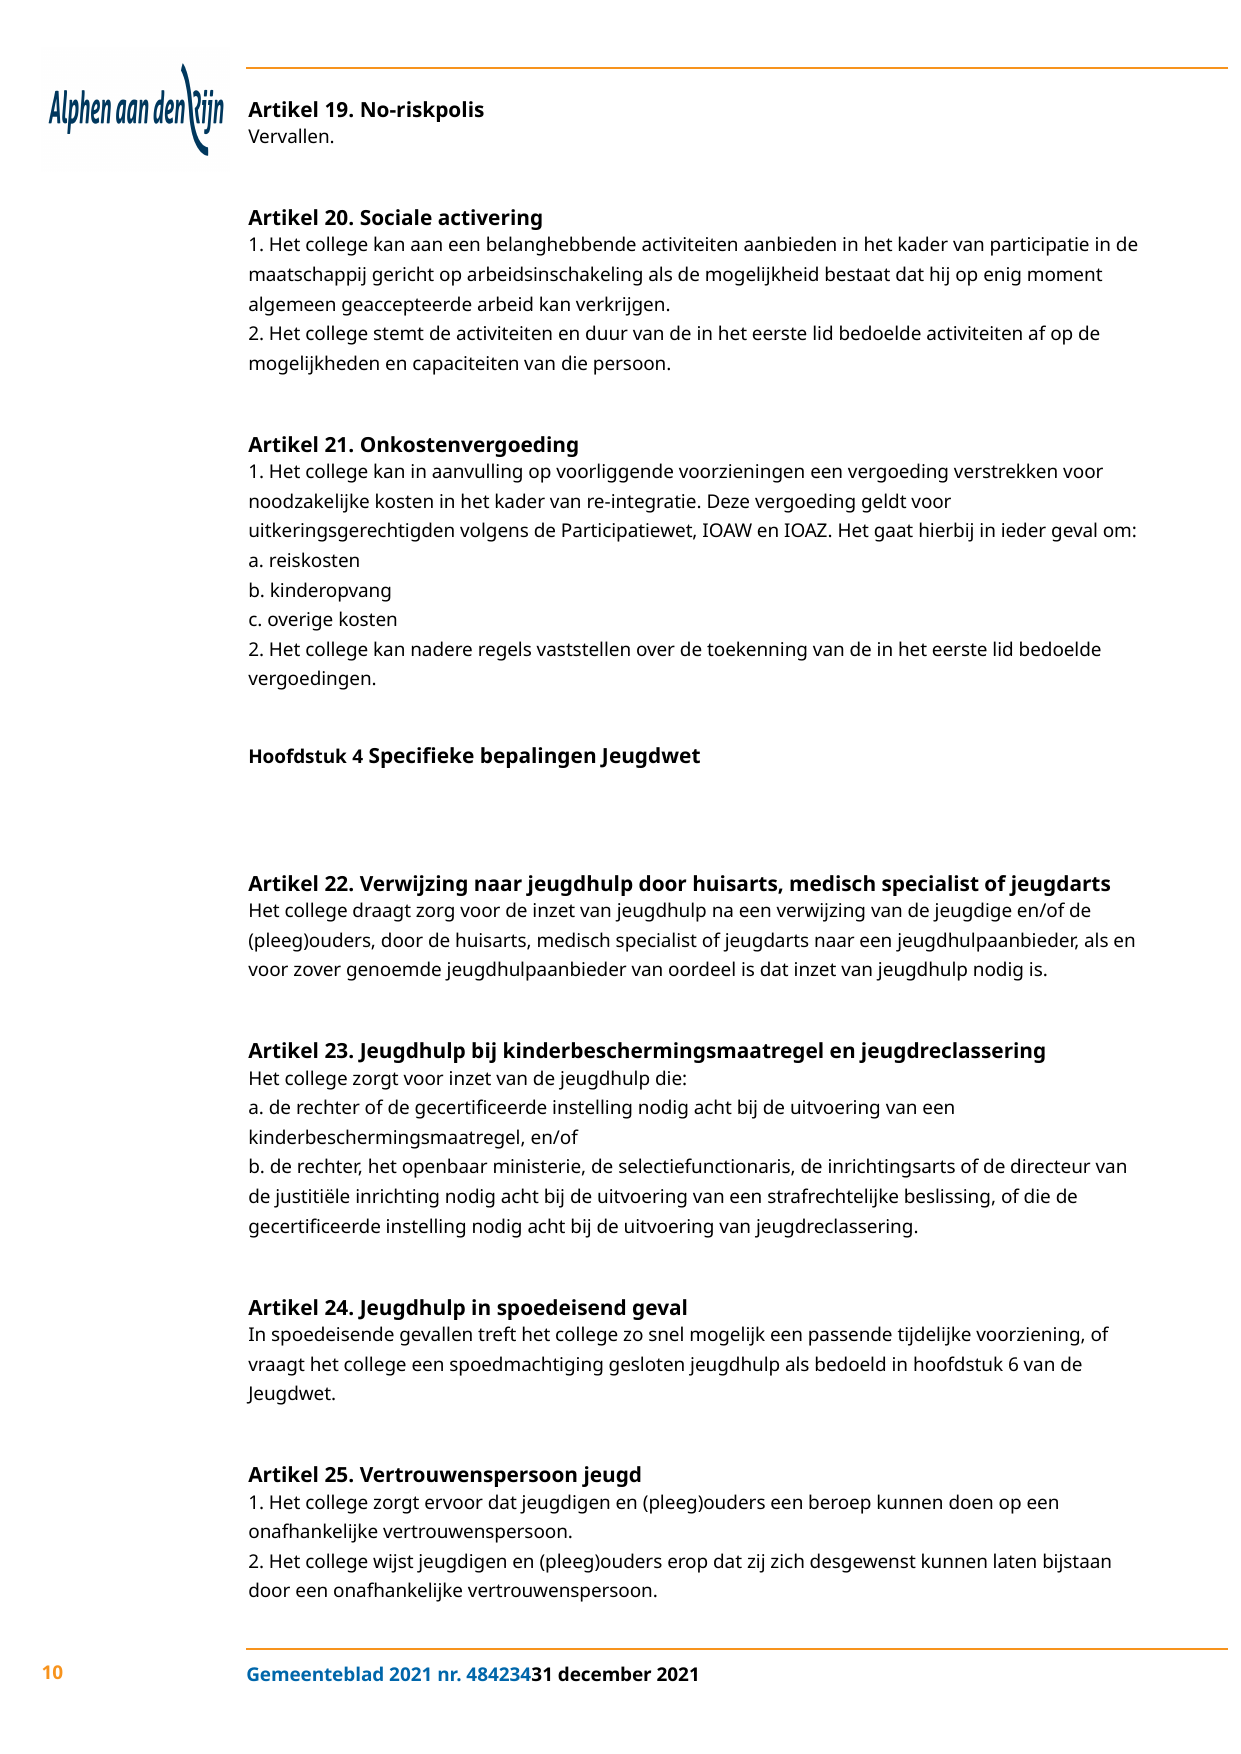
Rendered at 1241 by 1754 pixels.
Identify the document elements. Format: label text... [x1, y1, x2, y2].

text Artikel 25. Vertrouwenspersoon jeugd [248, 1460, 1152, 1489]
text 2. Het college wijst jeugdigen en (pleeg)ouders erop dat zij zich desgewenst kunnen laten bijstaan door een onafhankelijke vertrouwenspersoon. [248, 1548, 1152, 1603]
text Artikel 24. Jeugdhulp in spoedeisend geval [248, 1293, 1152, 1321]
text Artikel 23. Jeugdhulp bij kinderbeschermingsmaatregel en jeugdreclassering [248, 1036, 1152, 1065]
picture [41, 47, 231, 172]
text Artikel 21. Onkostenvergoeding [248, 430, 1152, 458]
text Artikel 19. No-riskpolis [248, 95, 1152, 123]
text a. reiskosten [248, 547, 1152, 573]
text b. kinderopvang [248, 577, 1152, 602]
text Artikel 22. Verwijzing naar jeugdhulp door huisarts, medisch specialist of jeugdarts [248, 869, 1152, 897]
text a. de rechter of de gecertificeerde instelling nodig acht bij de uitvoering van een kinderbeschermingsmaatregel, en/of [248, 1094, 1152, 1150]
text Hoofdstuk 4 Specifieke bepalingen Jeugdwet [248, 741, 1152, 769]
text In spoedeisende gevallen treft het college zo snel mogelijk een passende tijdelijke voorziening, of vraagt het college een spoedmachtiging gesloten jeugdhulp als bedoeld in hoofdstuk 6 van de Jeugdwet. [248, 1321, 1152, 1406]
text Vervallen. [248, 123, 1152, 149]
text Artikel 20. Sociale activering [248, 203, 1152, 232]
text b. de rechter, het openbaar ministerie, de selectiefunctionaris, de inrichtingsarts of de directeur van de justitiële inrichting nodig acht bij de uitvoering van een strafrechtelijke beslissing, of die de gecertificeerde instelling nodig acht bij de uitvoering van jeugdreclassering. [248, 1154, 1152, 1238]
text 1. Het college kan in aanvulling op voorliggende voorzieningen een vergoeding verstrekken voor noodzakelijke kosten in het kader van re-integratie. Deze vergoeding geldt voor uitkeringsgerechtigden volgens de Participatiewet, IOAW en IOAZ. Het gaat hierbij in ieder geval om: [248, 458, 1152, 543]
text 1. Het college zorgt ervoor dat jeugdigen en (pleeg)ouders een beroep kunnen doen op een onafhankelijke vertrouwenspersoon. [248, 1489, 1152, 1544]
text c. overige kosten [248, 606, 1152, 632]
text Het college draagt zorg voor de inzet van jeugdhulp na een verwijzing van de jeugdige en/of de (pleeg)ouders, door de huisarts, medisch specialist of jeugdarts naar een jeugdhulpaanbieder, als en voor zover genoemde jeugdhulpaanbieder van oordeel is dat inzet van jeugdhulp nodig is. [248, 897, 1152, 982]
text 2. Het college kan nadere regels vaststellen over de toekenning van de in het eerste lid bedoelde vergoedingen. [248, 636, 1152, 691]
text Het college zorgt voor inzet van de jeugdhulp die: [248, 1065, 1152, 1091]
text 2. Het college stemt de activiteiten en duur van de in het eerste lid bedoelde activiteiten af op de mogelijkheden en capaciteiten van die persoon. [248, 320, 1152, 376]
text 1. Het college kan aan een belanghebbende activiteiten aanbieden in het kader van participatie in de maatschappij gericht op arbeidsinschakeling als de mogelijkheid bestaat dat hij op enig moment algemeen geaccepteerde arbeid kan verkrijgen. [248, 232, 1152, 317]
